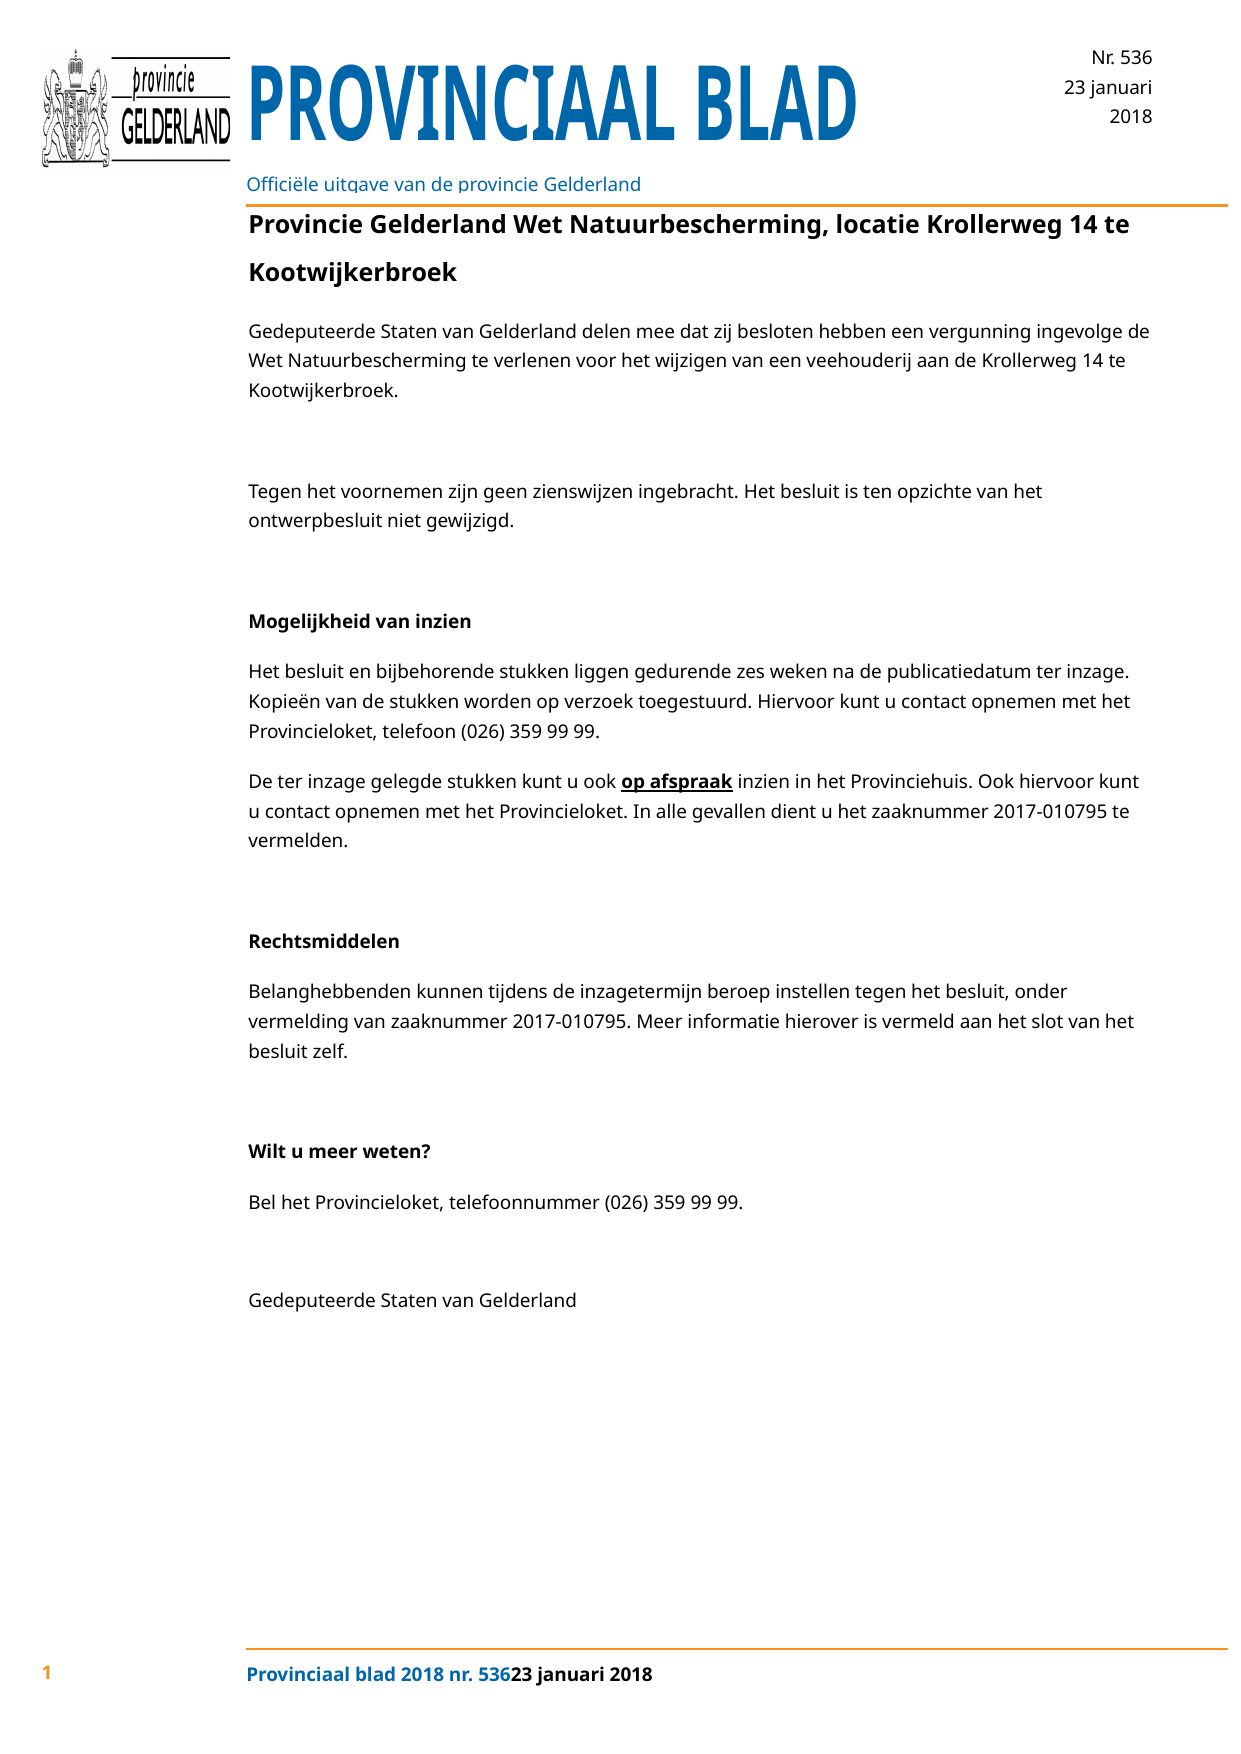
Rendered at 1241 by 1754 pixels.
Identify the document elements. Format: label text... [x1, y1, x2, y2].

text Gedeputeerde Staten van Gelderland delen mee dat zij besloten hebben een vergunning ingevolge de Wet Natuurbescherming te verlenen voor het wijzigen van een veehouderij aan de Krollerweg 14 te Kootwijkerbroek. [248, 318, 1152, 403]
text Het besluit en bijbehorende stukken liggen gedurende zes weken na de publicatiedatum ter inzage. Kopieën van de stukken worden op verzoek toegestuurd. Hiervoor kunt u contact opnemen met het Provincieloket, telefoon (026) 359 99 99. [248, 659, 1152, 744]
text Bel het Provincieloket, telefoonnummer (026) 359 99 99. [248, 1189, 1152, 1215]
text Wilt u meer weten? [248, 1139, 1152, 1164]
text De ter inzage gelegde stukken kunt u ook op afspraak inzien in het Provinciehuis. Ook hiervoor kunt u contact opnemen met het Provincieloket. In alle gevallen dient u het zaaknummer 2017-010795 te vermelden. [248, 768, 1152, 853]
text Gedeputeerde Staten van Gelderland [248, 1287, 1152, 1313]
text Mogelijkheid van inzien [248, 608, 1152, 634]
text Rechtsmiddelen [248, 928, 1152, 954]
text Belanghebbenden kunnen tijdens de inzagetermijn beroep instellen tegen het besluit, onder vermelding van zaaknummer 2017-010795. Meer informatie hierover is vermeld aan het slot van het besluit zelf. [248, 979, 1152, 1064]
picture [41, 47, 231, 172]
text Provincie Gelderland Wet Natuurbescherming, locatie Krollerweg 14 te Kootwijkerbroek [248, 207, 1152, 288]
text Tegen het voornemen zijn geen zienswijzen ingebracht. Het besluit is ten opzichte van het ontwerpbesluit niet gewijzigd. [248, 478, 1152, 533]
